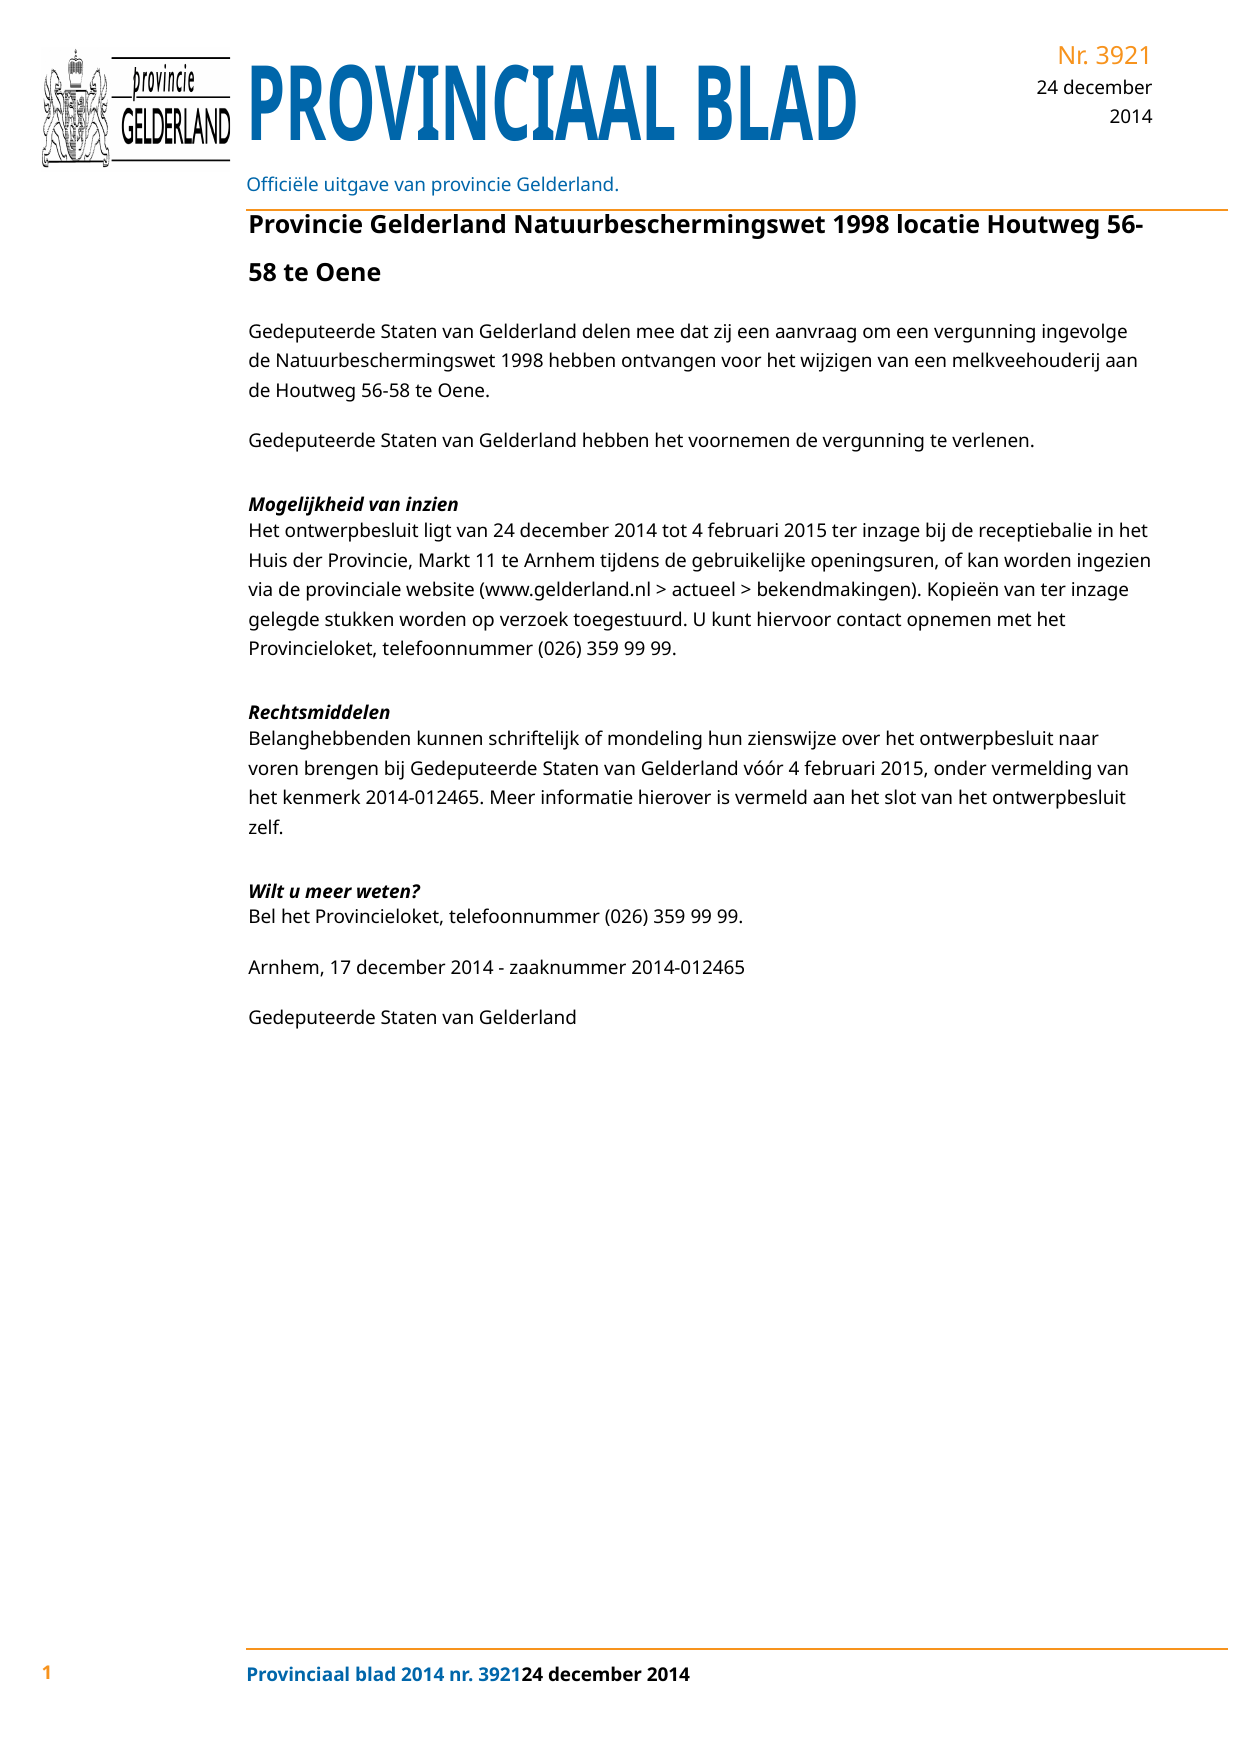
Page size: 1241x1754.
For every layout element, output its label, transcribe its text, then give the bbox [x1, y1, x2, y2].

text Bel het Provincieloket, telefoonnummer (026) 359 99 99. [248, 904, 1152, 929]
text Gedeputeerde Staten van Gelderland hebben het voornemen de vergunning te verlenen. [248, 427, 1152, 453]
text Arnhem, 17 december 2014 - zaaknummer 2014-012465 [248, 954, 1152, 980]
text Wilt u meer weten? [248, 878, 1152, 904]
text Het ontwerpbesluit ligt van 24 december 2014 tot 4 februari 2015 ter inzage bij de receptiebalie in het Huis der Provincie, Markt 11 te Arnhem tijdens de gebruikelijke openingsuren, of kan worden ingezien via de provinciale website (www.gelderland.nl > actueel > bekendmakingen). Kopieën van ter inzage gelegde stukken worden op verzoek toegestuurd. U kunt hiervoor contact opnemen met het Provincieloket, telefoonnummer (026) 359 99 99. [248, 517, 1152, 661]
picture [41, 47, 231, 172]
text Belanghebbenden kunnen schriftelijk of mondeling hun zienswijze over het ontwerpbesluit naar voren brengen bij Gedeputeerde Staten van Gelderland vóór 4 februari 2015, onder vermelding van het kenmerk 2014-012465. Meer informatie hierover is vermeld aan het slot van het ontwerpbesluit zelf. [248, 725, 1152, 840]
text Mogelijkheid van inzien [248, 491, 1152, 517]
text Gedeputeerde Staten van Gelderland delen mee dat zij een aanvraag om een vergunning ingevolge de Natuurbeschermingswet 1998 hebben ontvangen voor het wijzigen van een melkveehouderij aan de Houtweg 56-58 te Oene. [248, 318, 1152, 403]
text Gedeputeerde Staten van Gelderland [248, 1004, 1152, 1030]
text Rechtsmiddelen [248, 699, 1152, 725]
text Provincie Gelderland Natuurbeschermingswet 1998 locatie Houtweg 56-58 te Oene [248, 211, 1152, 288]
